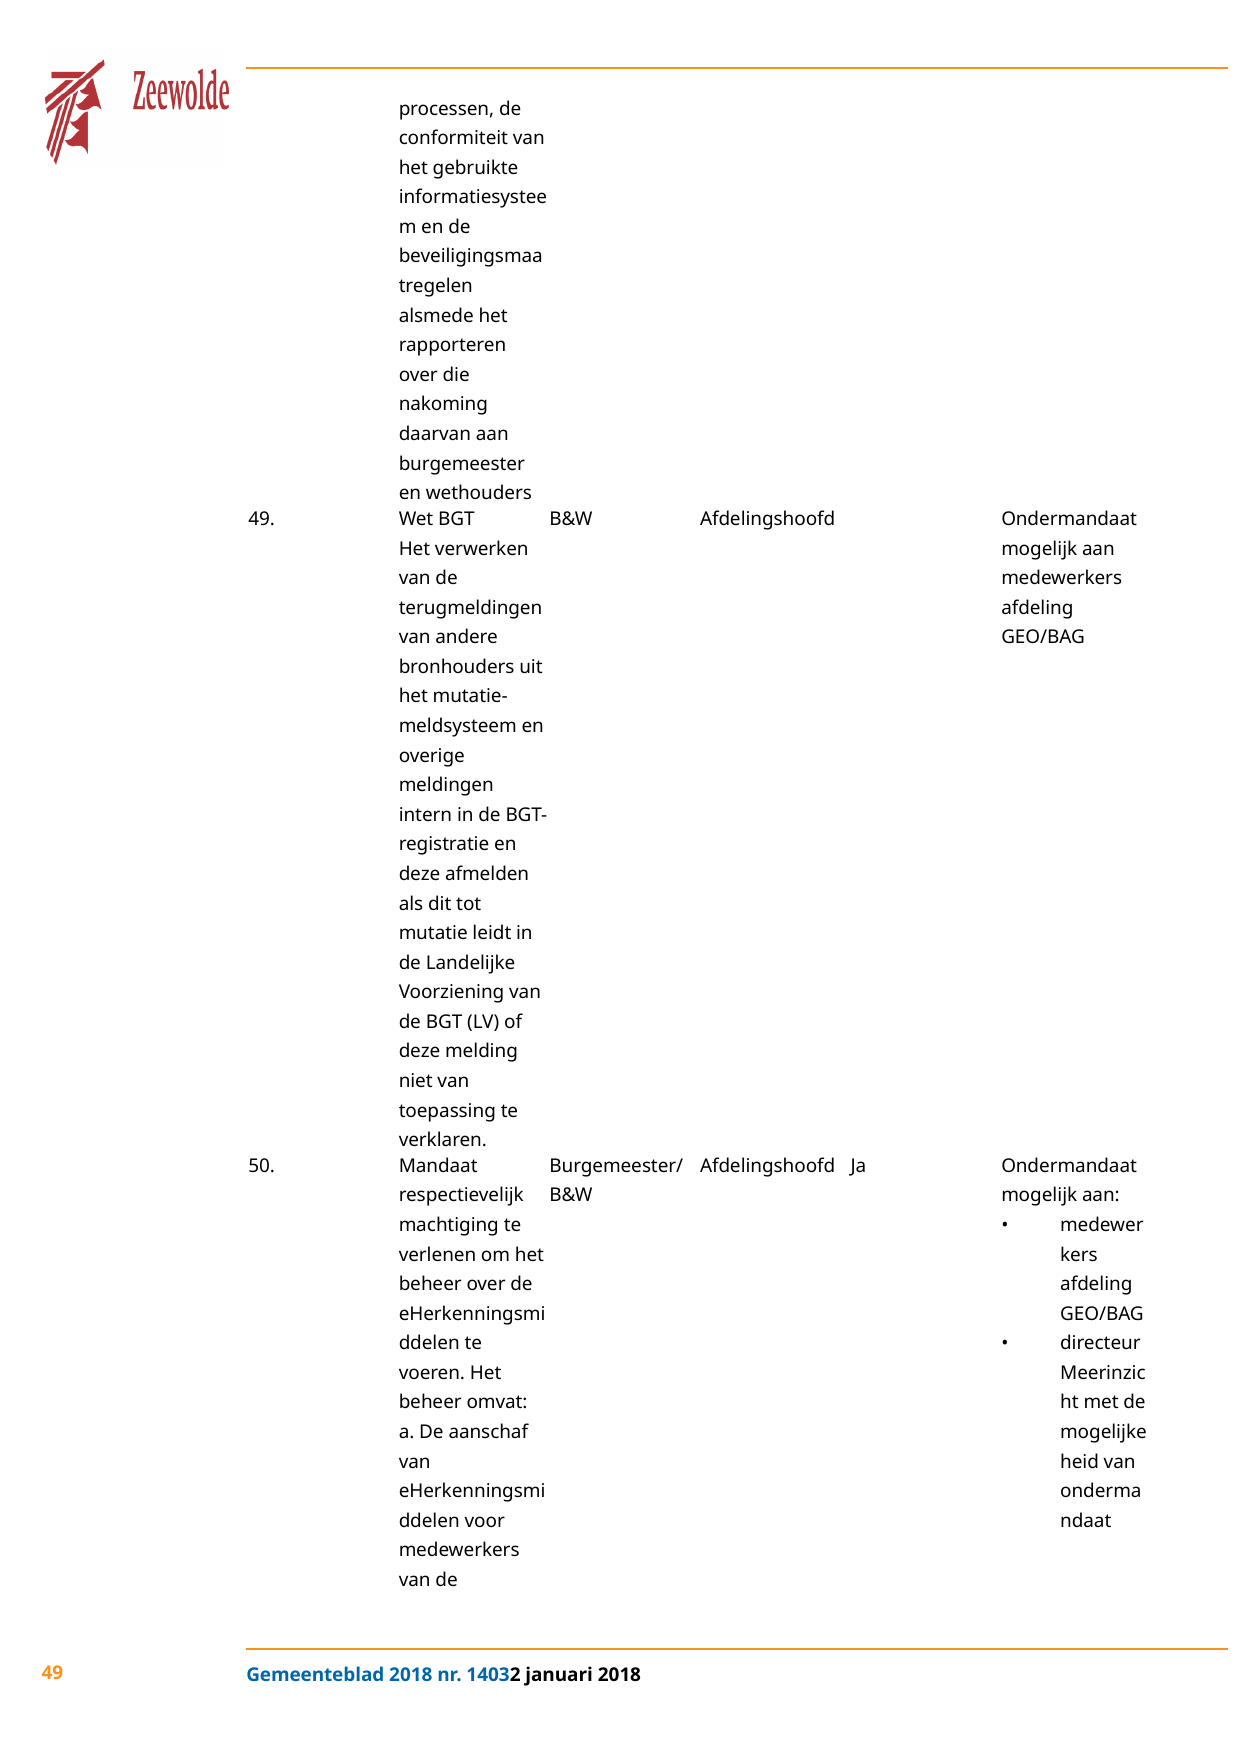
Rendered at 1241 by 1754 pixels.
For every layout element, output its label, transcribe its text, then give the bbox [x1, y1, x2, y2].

table_cell Afdelingshoofd [700, 1152, 850, 1592]
table_cell [850, 95, 1001, 505]
table_cell Wet BGT Het verwerken van de terugmeldingen van andere bronhouders uit het mutatie-meldsysteem en overige meldingen intern in de BGT-registratie en deze afmelden als dit tot mutatie leidt in de Landelijke Voorziening van de BGT (LV) of deze melding niet van toepassing te verklaren. [399, 505, 549, 1152]
table_cell [700, 95, 850, 505]
table_cell Ondermandaat mogelijk aan medewerkers afdeling GEO/BAG [1001, 505, 1152, 1152]
table_cell Afdelingshoofd [700, 505, 850, 1152]
table_cell Ondermandaat mogelijk aan: medewerkers afdeling GEO/BAG directeur Meerinzicht met de mogelijkeheid van ondermandaat [1001, 1152, 1152, 1592]
table_cell [248, 1152, 398, 1592]
table_cell Mandaat respectievelijk machtiging te verlenen om het beheer over de eHerkenningsmiddelen te voeren. Het beheer omvat: a. De aanschaf van eHerkenningsmiddelen voor medewerkers van de [399, 1152, 549, 1592]
table_cell B&W [549, 505, 700, 1152]
table_cell [248, 95, 398, 505]
picture [41, 47, 231, 172]
table_cell [850, 505, 1001, 1152]
table_cell Ja [850, 1152, 1001, 1592]
table_cell [1001, 95, 1152, 505]
table_cell [549, 95, 700, 505]
table_cell [248, 505, 398, 1152]
table_cell processen, de conformiteit van het gebruikte informatiesysteem en de beveiligingsmaatregelen alsmede het rapporteren over die nakoming daarvan aan burgemeester en wethouders [399, 95, 549, 505]
table_cell Burgemeester/B&W [549, 1152, 700, 1592]
